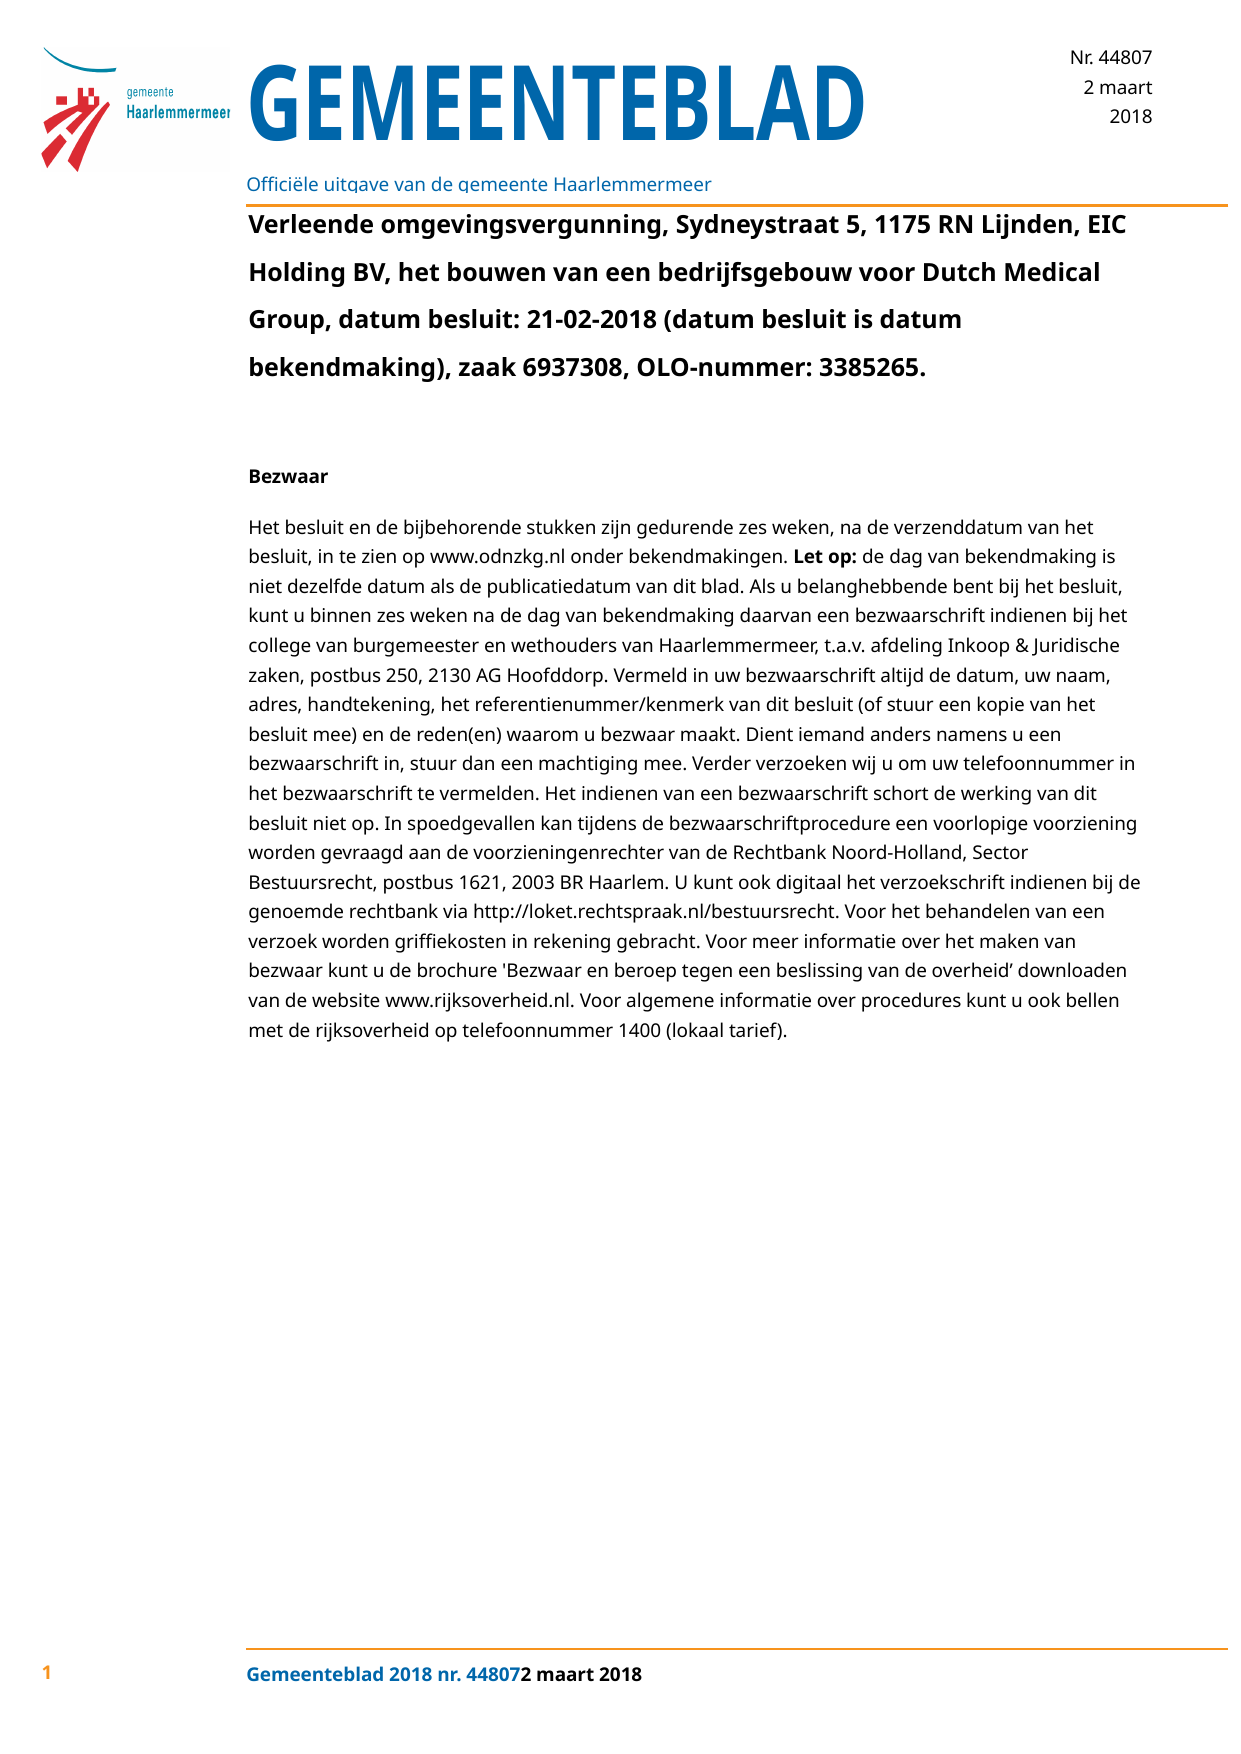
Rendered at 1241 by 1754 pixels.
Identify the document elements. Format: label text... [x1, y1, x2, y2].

picture [41, 47, 231, 172]
text Het besluit en de bijbehorende stukken zijn gedurende zes weken, na de verzenddatum van het besluit, in te zien op www.odnzkg.nl onder bekendmakingen. Let op: de dag van bekendmaking is niet dezelfde datum als de publicatiedatum van dit blad. Als u belanghebbende bent bij het besluit, kunt u binnen zes weken na de dag van bekendmaking daarvan een bezwaarschrift indienen bij het college van burgemeester en wethouders van Haarlemmermeer, t.a.v. afdeling Inkoop & Juridische zaken, postbus 250, 2130 AG Hoofddorp. Vermeld in uw bezwaarschrift altijd de datum, uw naam, adres, handtekening, het referentienummer/kenmerk van dit besluit (of stuur een kopie van het besluit mee) en de reden(en) waarom u bezwaar maakt. Dient iemand anders namens u een bezwaarschrift in, stuur dan een machtiging mee. Verder verzoeken wij u om uw telefoonnummer in het bezwaarschrift te vermelden. Het indienen van een bezwaarschrift schort de werking van dit besluit niet op. In spoedgevallen kan tijdens de bezwaarschriftprocedure een voorlopige voorziening worden gevraagd aan de voorzieningenrechter van de Rechtbank Noord-Holland, Sector Bestuursrecht, postbus 1621, 2003 BR Haarlem. U kunt ook digitaal het verzoekschrift indienen bij de genoemde rechtbank via http://loket.rechtspraak.nl/bestuursrecht. Voor het behandelen van een verzoek worden griffiekosten in rekening gebracht. Voor meer informatie over het maken van bezwaar kunt u de brochure 'Bezwaar en beroep tegen een beslissing van de overheid’ downloaden van de website www.rijksoverheid.nl. Voor algemene informatie over procedures kunt u ook bellen met de rijksoverheid op telefoonnummer 1400 (lokaal tarief). [248, 514, 1152, 1043]
text Bezwaar [248, 463, 1152, 489]
text Verleende omgevingsvergunning, Sydneystraat 5, 1175 RN Lijnden, EIC Holding BV, het bouwen van een bedrijfsgebouw voor Dutch Medical Group, datum besluit: 21-02-2018 (datum besluit is datum bekendmaking), zaak 6937308, OLO-nummer: 3385265. [248, 207, 1152, 384]
